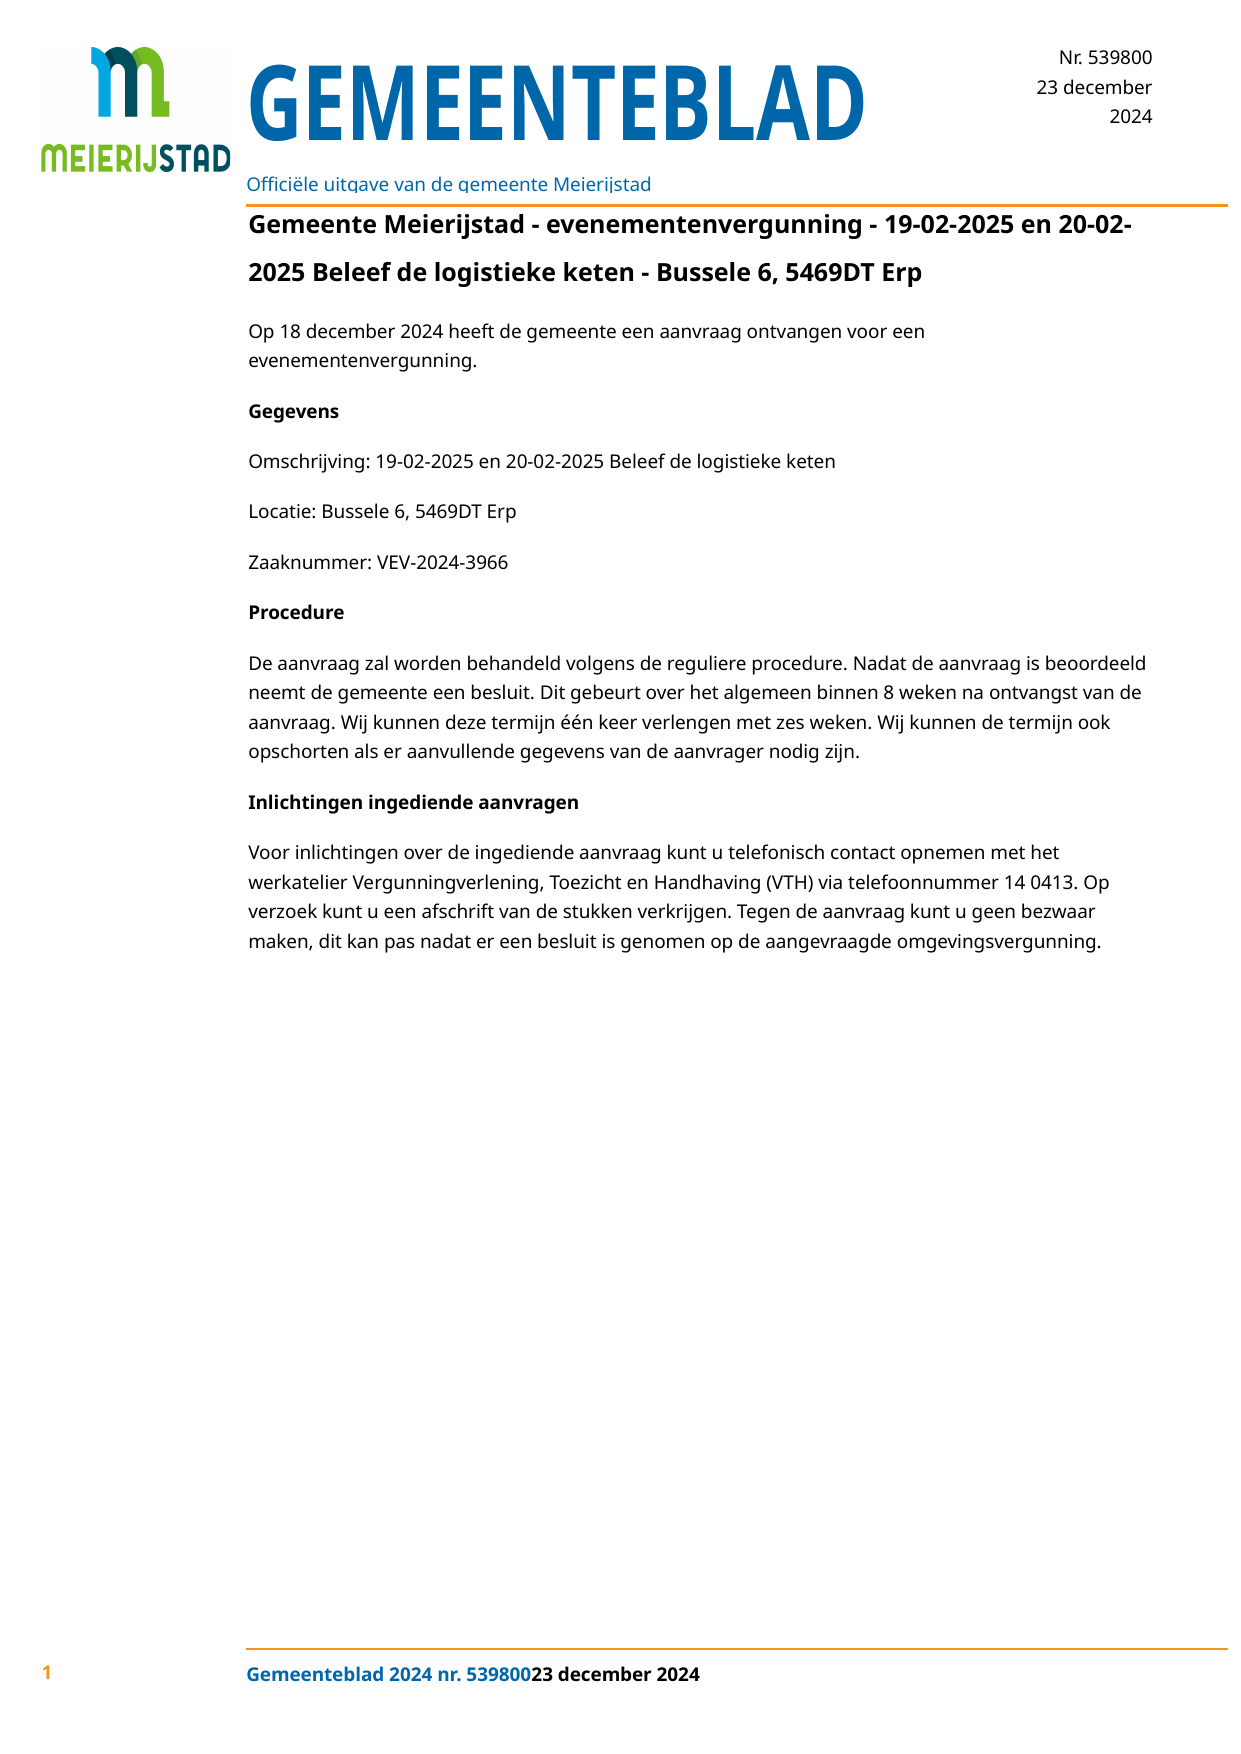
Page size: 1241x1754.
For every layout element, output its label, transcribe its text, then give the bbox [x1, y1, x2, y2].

text Voor inlichtingen over de ingediende aanvraag kunt u telefonisch contact opnemen met het werkatelier Vergunningverlening, Toezicht en Handhaving (VTH) via telefoonnummer 14 0413. Op verzoek kunt u een afschrift van de stukken verkrijgen. Tegen de aanvraag kunt u geen bezwaar maken, dit kan pas nadat er een besluit is genomen op de aangevraagde omgevingsvergunning. [248, 839, 1152, 954]
text Inlichtingen ingediende aanvragen [248, 789, 1152, 815]
text Procedure [248, 599, 1152, 625]
picture [41, 47, 231, 172]
text Locatie: Bussele 6, 5469DT Erp [248, 499, 1152, 524]
text De aanvraag zal worden behandeld volgens de reguliere procedure. Nadat de aanvraag is beoordeeld neemt de gemeente een besluit. Dit gebeurt over het algemeen binnen 8 weken na ontvangst van de aanvraag. Wij kunnen deze termijn één keer verlengen met zes weken. Wij kunnen de termijn ook opschorten als er aanvullende gegevens van de aanvrager nodig zijn. [248, 650, 1152, 764]
text Zaaknummer: VEV-2024-3966 [248, 549, 1152, 575]
text Gegevens [248, 398, 1152, 424]
text Gemeente Meierijstad - evenementenvergunning - 19-02-2025 en 20-02-2025 Beleef de logistieke keten - Bussele 6, 5469DT Erp [248, 207, 1152, 288]
text Op 18 december 2024 heeft de gemeente een aanvraag ontvangen voor een evenementenvergunning. [248, 318, 1152, 373]
text Omschrijving: 19-02-2025 en 20-02-2025 Beleef de logistieke keten [248, 448, 1152, 474]
